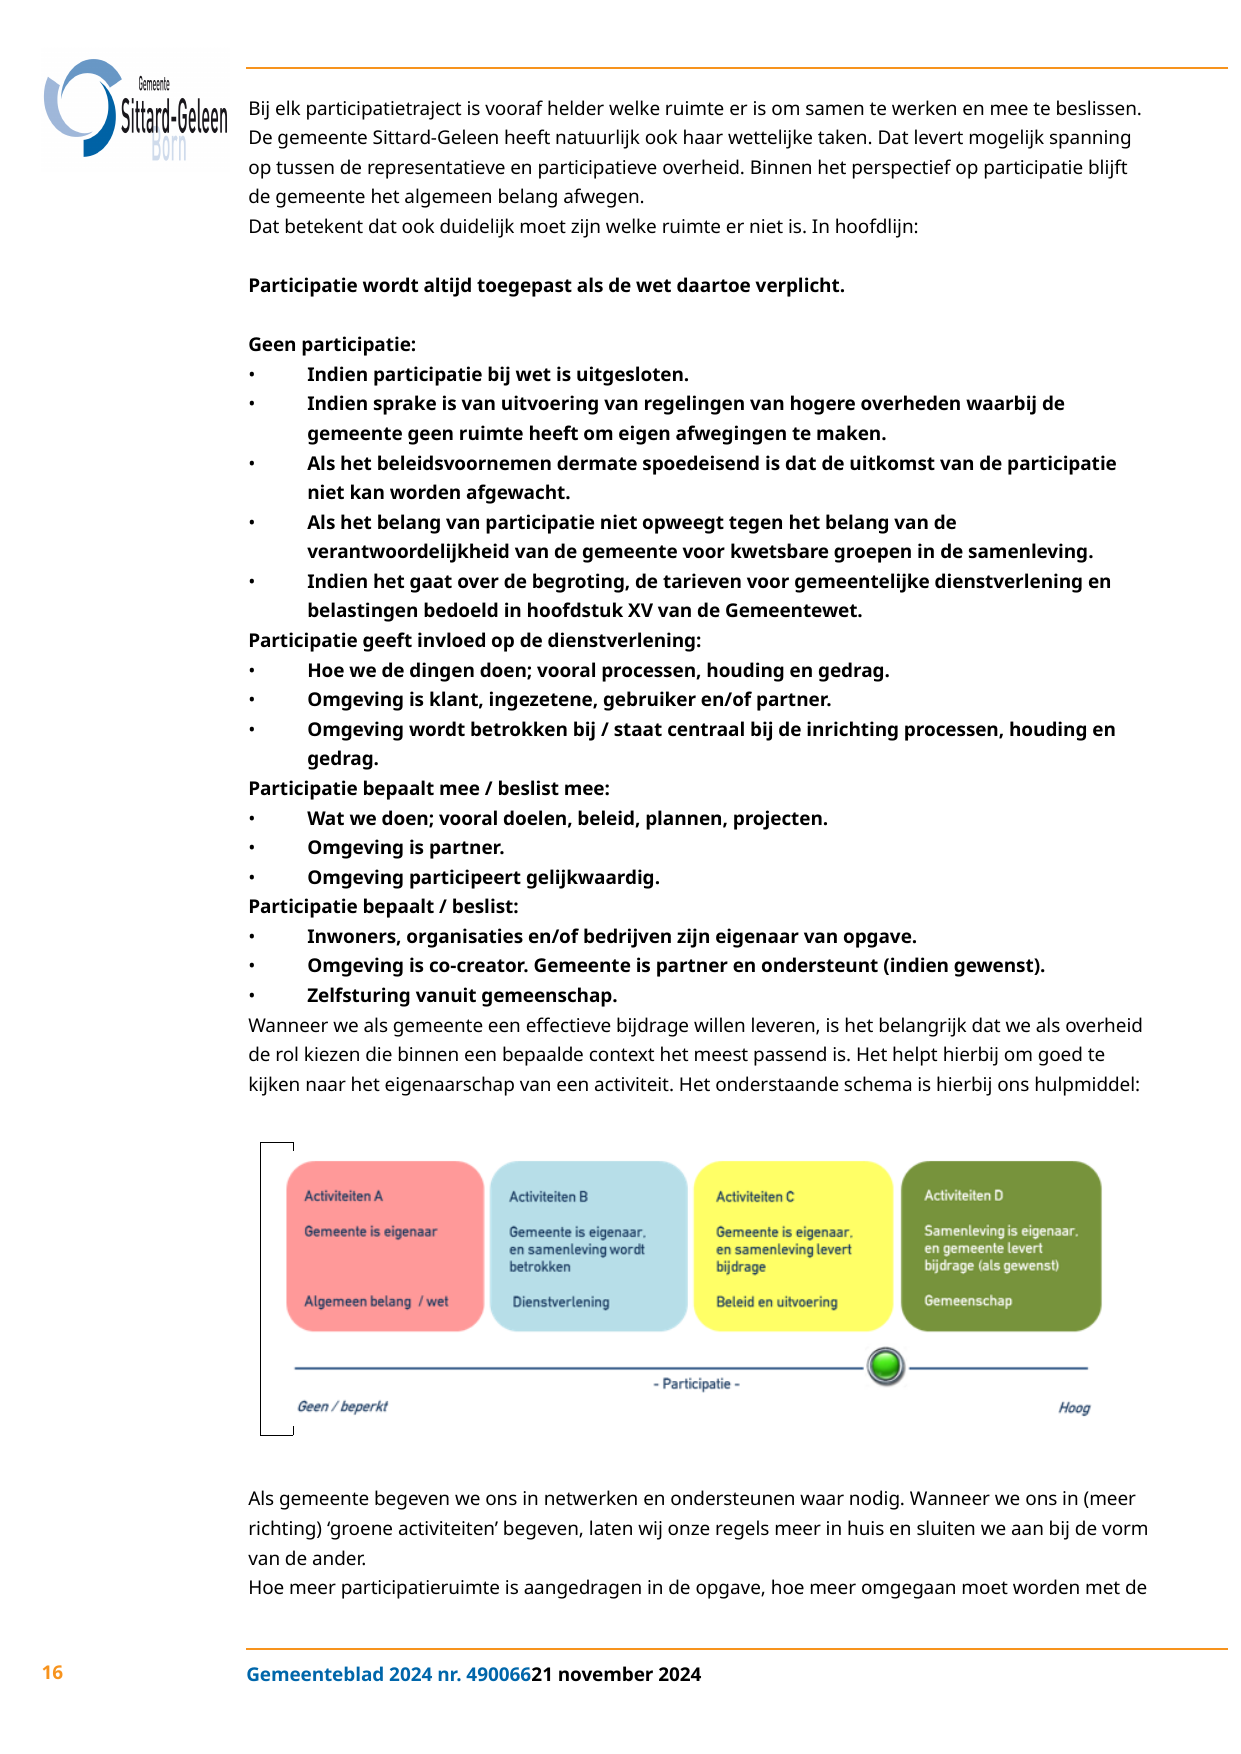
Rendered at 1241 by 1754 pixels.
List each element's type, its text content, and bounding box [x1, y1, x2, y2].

list Inwoners, organisaties en/of bedrijven zijn eigenaar van opgave. [248, 923, 1152, 949]
list Zelfsturing vanuit gemeenschap. [248, 982, 1152, 1008]
list Hoe we de dingen doen; vooral processen, houding en gedrag. [248, 657, 1152, 683]
text Participatie wordt altijd toegepast als de wet daartoe verplicht. [248, 272, 1152, 298]
text Participatie geeft invloed op de dienstverlening: [248, 627, 1152, 653]
picture [268, 1151, 1155, 1426]
text Als gemeente begeven we ons in netwerken en ondersteunen waar nodig. Wanneer we ons in (meer richting) ‘groene activiteiten’ begeven, laten wij onze regels meer in huis en sluiten we aan bij de vorm van de ander. [248, 1486, 1152, 1570]
text Geen participatie: [248, 331, 1152, 357]
list Omgeving is partner. [248, 834, 1152, 860]
list Omgeving is co-creator. Gemeente is partner en ondersteunt (indien gewenst). [248, 953, 1152, 978]
list Als het belang van participatie niet opweegt tegen het belang van de verantwoordelijkheid van de gemeente voor kwetsbare groepen in de samenleving. [248, 509, 1152, 564]
list Indien sprake is van uitvoering van regelingen van hogere overheden waarbij de gemeente geen ruimte heeft om eigen afwegingen te maken. [248, 391, 1152, 446]
list Wat we doen; vooral doelen, beleid, plannen, projecten. [248, 805, 1152, 831]
list Indien participatie bij wet is uitgesloten. [248, 361, 1152, 387]
list Omgeving is klant, ingezetene, gebruiker en/of partner. [248, 686, 1152, 712]
text Dat betekent dat ook duidelijk moet zijn welke ruimte er niet is. In hoofdlijn: [248, 213, 1152, 239]
list Omgeving participeert gelijkwaardig. [248, 864, 1152, 890]
picture [41, 47, 231, 172]
text Participatie bepaalt mee / beslist mee: [248, 775, 1152, 801]
list Als het beleidsvoornemen dermate spoedeisend is dat de uitkomst van de participatie niet kan worden afgewacht. [248, 450, 1152, 505]
list Omgeving wordt betrokken bij / staat centraal bij de inrichting processen, houding en gedrag. [248, 716, 1152, 771]
text Participatie bepaalt / beslist: [248, 893, 1152, 919]
list Indien het gaat over de begroting, de tarieven voor gemeentelijke dienstverlening en belastingen bedoeld in hoofdstuk XV van de Gemeentewet. [248, 568, 1152, 623]
text Wanneer we als gemeente een effectieve bijdrage willen leveren, is het belangrijk dat we als overheid de rol kiezen die binnen een bepaalde context het meest passend is. Het helpt hierbij om goed te kijken naar het eigenaarschap van een activiteit. Het onderstaande schema is hierbij ons hulpmiddel: [248, 1012, 1152, 1097]
text Bij elk participatietraject is vooraf helder welke ruimte er is om samen te werken en mee te beslissen. De gemeente Sittard-Geleen heeft natuurlijk ook haar wettelijke taken. Dat levert mogelijk spanning op tussen de representatieve en participatieve overheid. Binnen het perspectief op participatie blijft de gemeente het algemeen belang afwegen. [248, 95, 1152, 209]
text Hoe meer participatieruimte is aangedragen in de opgave, hoe meer omgegaan moet worden met de [248, 1574, 1152, 1600]
